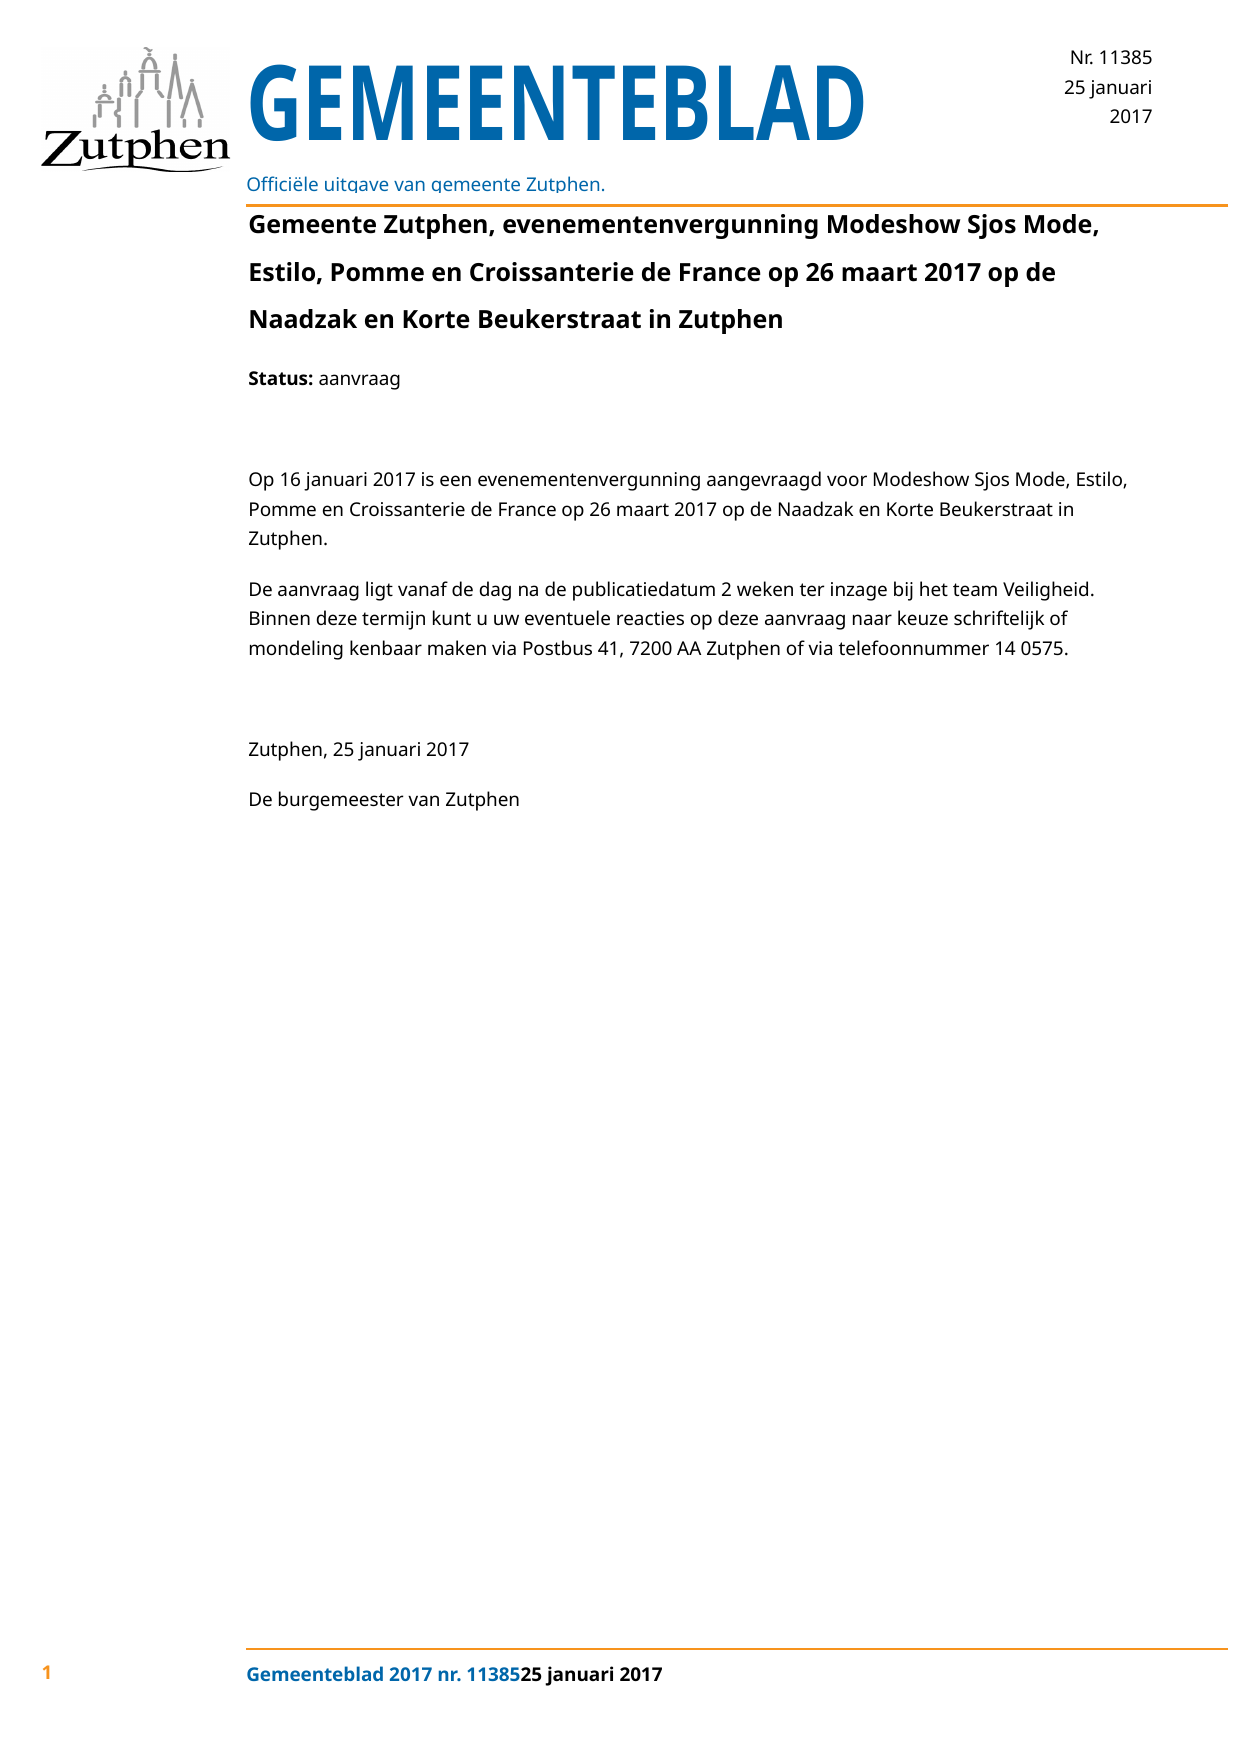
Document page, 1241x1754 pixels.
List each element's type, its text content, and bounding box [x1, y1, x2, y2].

text Status: aanvraag [248, 366, 1152, 391]
picture [41, 47, 231, 172]
text De burgemeester van Zutphen [248, 786, 1152, 812]
text De aanvraag ligt vanaf de dag na de publicatiedatum 2 weken ter inzage bij het team Veiligheid. Binnen deze termijn kunt u uw eventuele reacties op deze aanvraag naar keuze schriftelijk of mondeling kenbaar maken via Postbus 41, 7200 AA Zutphen of via telefoonnummer 14 0575. [248, 576, 1152, 661]
text Gemeente Zutphen, evenementenvergunning Modeshow Sjos Mode, Estilo, Pomme en Croissanterie de France op 26 maart 2017 op de Naadzak en Korte Beukerstraat in Zutphen [248, 207, 1152, 336]
text Zutphen, 25 januari 2017 [248, 736, 1152, 762]
text Op 16 januari 2017 is een evenementenvergunning aangevraagd voor Modeshow Sjos Mode, Estilo, Pomme en Croissanterie de France op 26 maart 2017 op de Naadzak en Korte Beukerstraat in Zutphen. [248, 466, 1152, 551]
